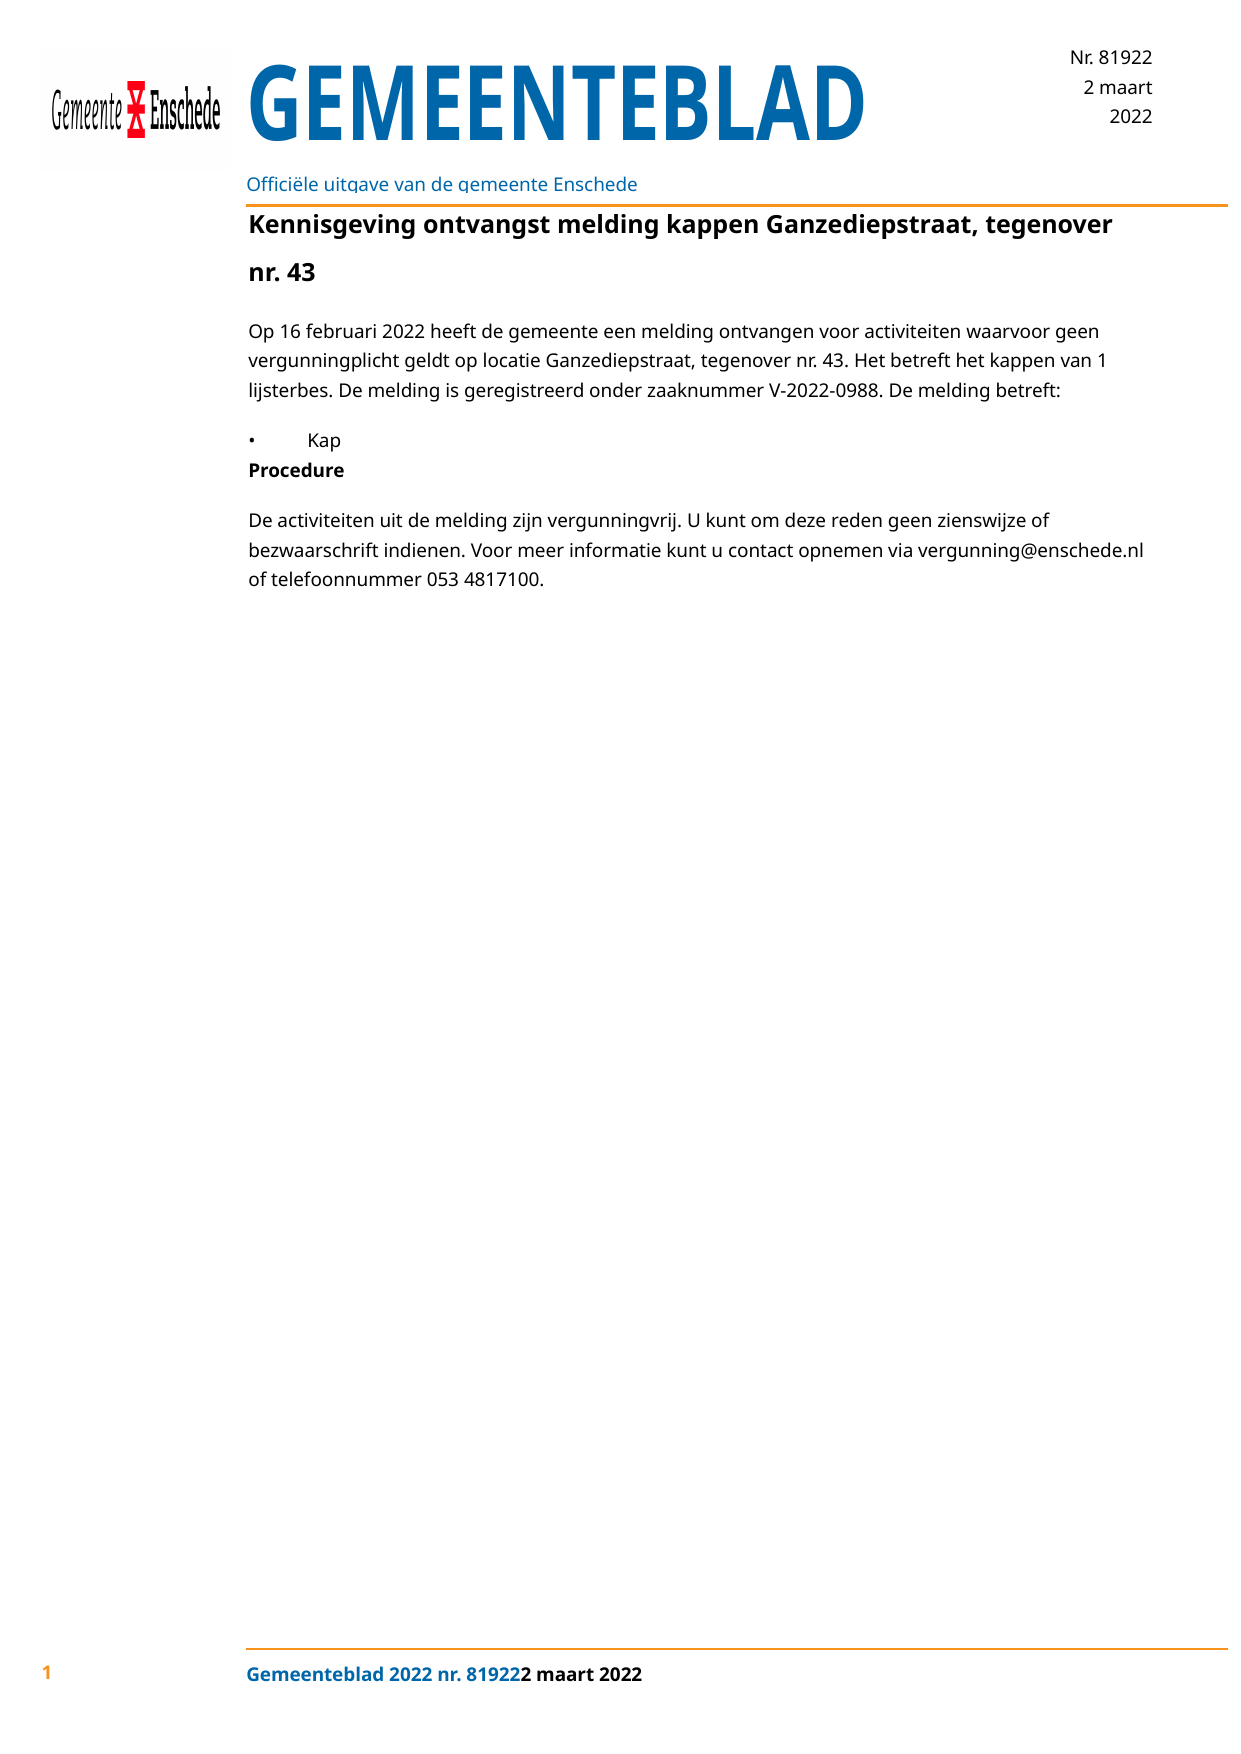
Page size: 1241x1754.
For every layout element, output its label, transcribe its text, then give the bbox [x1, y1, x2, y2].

text Procedure [248, 457, 1152, 483]
picture [41, 47, 231, 172]
text Op 16 februari 2022 heeft de gemeente een melding ontvangen voor activiteiten waarvoor geen vergunningplicht geldt op locatie Ganzediepstraat, tegenover nr. 43. Het betreft het kappen van 1 lijsterbes. De melding is geregistreerd onder zaaknummer V-2022-0988. De melding betreft: [248, 318, 1152, 403]
text Kennisgeving ontvangst melding kappen Ganzediepstraat, tegenover nr. 43 [248, 207, 1152, 288]
list Kap [248, 427, 1152, 453]
text De activiteiten uit de melding zijn vergunningvrij. U kunt om deze reden geen zienswijze of bezwaarschrift indienen. Voor meer informatie kunt u contact opnemen via vergunning@enschede.nl of telefoonnummer 053 4817100. [248, 507, 1152, 592]
